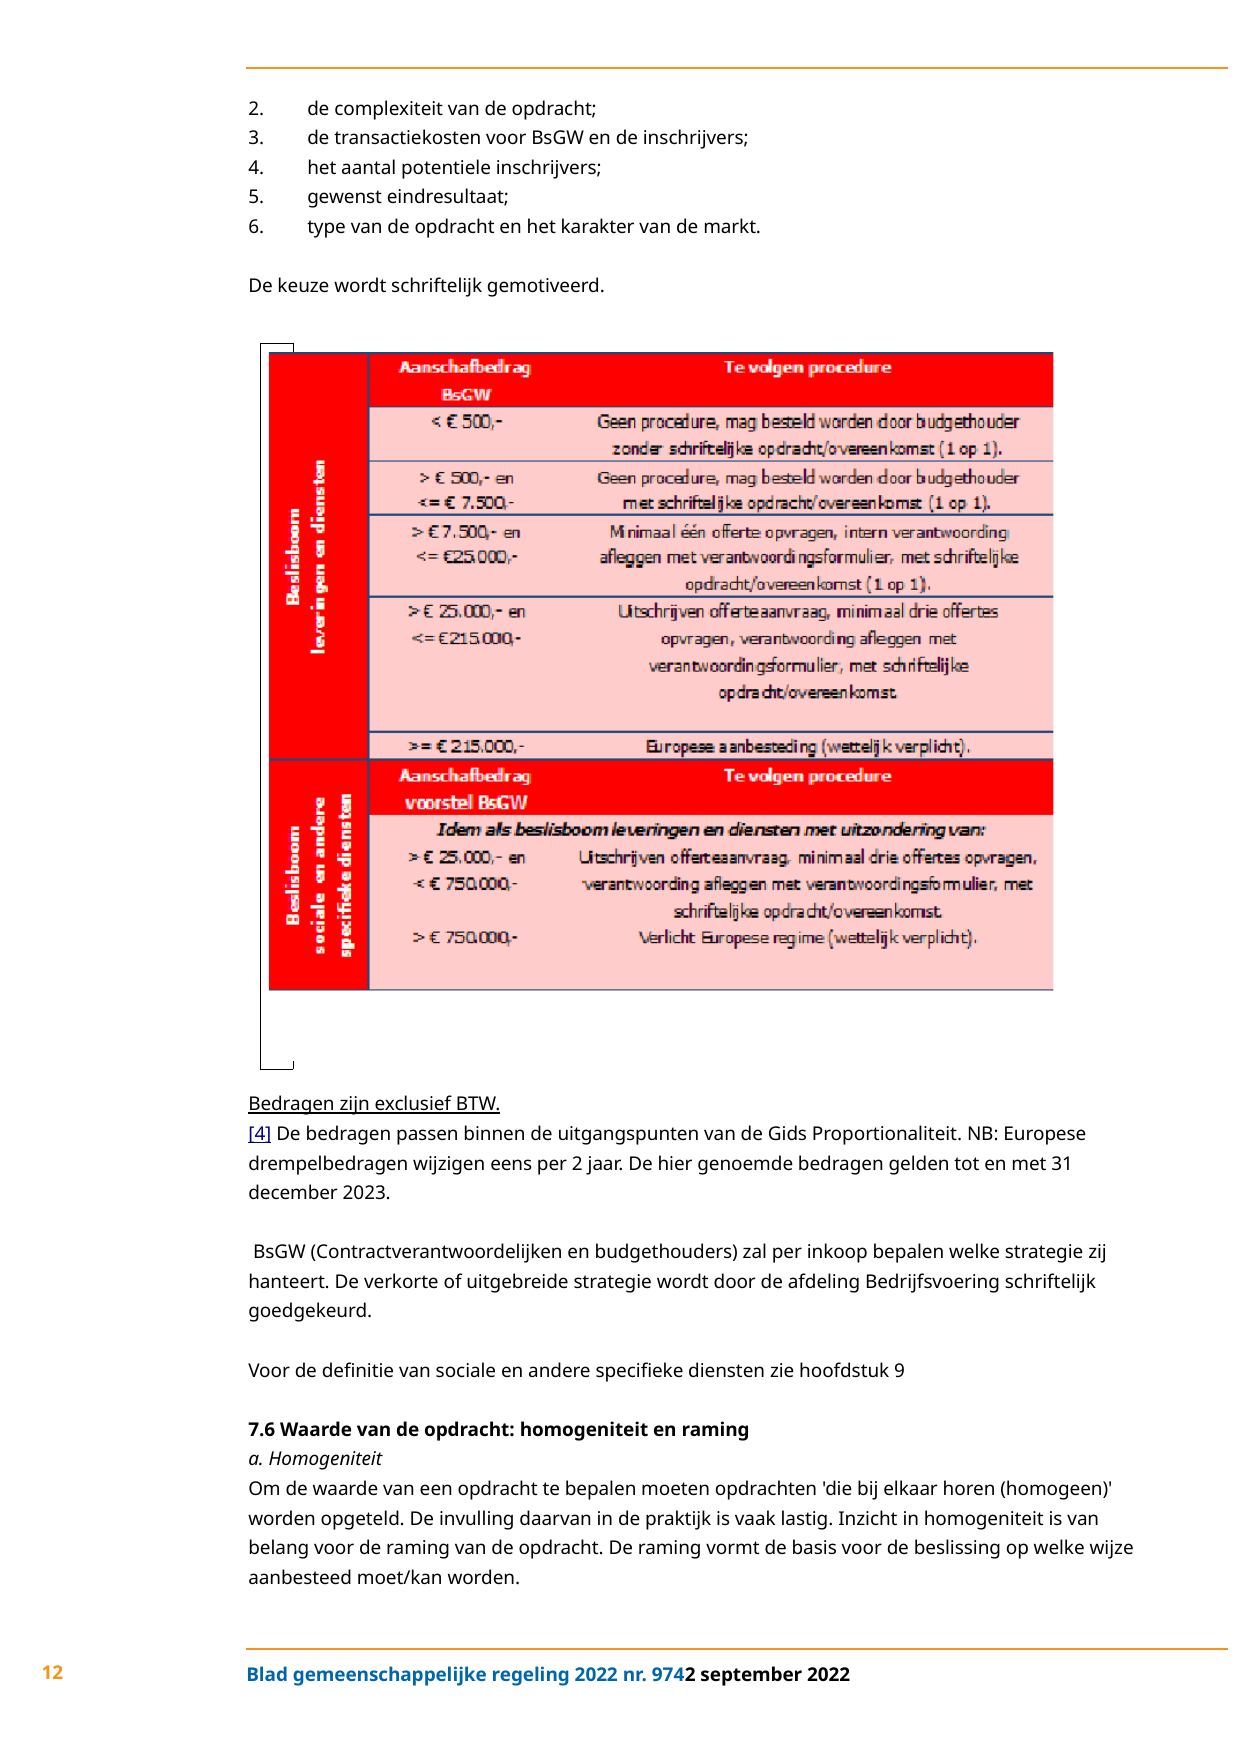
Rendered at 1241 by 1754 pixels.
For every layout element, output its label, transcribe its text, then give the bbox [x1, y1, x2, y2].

list type van de opdracht en het karakter van de markt. [248, 213, 1152, 239]
text 7.6 Waarde van de opdracht: homogeniteit en raming [248, 1416, 1152, 1442]
text a. Homogeniteit [248, 1446, 1152, 1471]
text BsGW (Contractverantwoordelijken en budgethouders) zal per inkoop bepalen welke strategie zij hanteert. De verkorte of uitgebreide strategie wordt door de afdeling Bedrijfsvoering schriftelijk goedgekeurd. [248, 1238, 1152, 1323]
text [4] De bedragen passen binnen de uitgangspunten van de Gids Proportionaliteit. NB: Europese drempelbedragen wijzigen eens per 2 jaar. De hier genoemde bedragen gelden tot en met 31 december 2023. [248, 1120, 1152, 1205]
picture [41, 47, 231, 172]
text Om de waarde van een opdracht te bepalen moeten opdrachten 'die bij elkaar horen (homogeen)' worden opgeteld. De invulling daarvan in de praktijk is vaak lastig. Inzicht in homogeniteit is van belang voor de raming van de opdracht. De raming vormt de basis voor de beslissing op welke wijze aanbesteed moet/kan worden. [248, 1475, 1152, 1590]
picture [268, 352, 1155, 1061]
text Bedragen zijn exclusief BTW. [248, 1091, 1152, 1116]
list de transactiekosten voor BsGW en de inschrijvers; [248, 124, 1152, 150]
list gewenst eindresultaat; [248, 183, 1152, 209]
list het aantal potentiele inschrijvers; [248, 154, 1152, 180]
list de complexiteit van de opdracht; [248, 95, 1152, 121]
text Voor de definitie van sociale en andere specifieke diensten zie hoofdstuk 9 [248, 1357, 1152, 1383]
text De keuze wordt schriftelijk gemotiveerd. [248, 272, 1152, 298]
